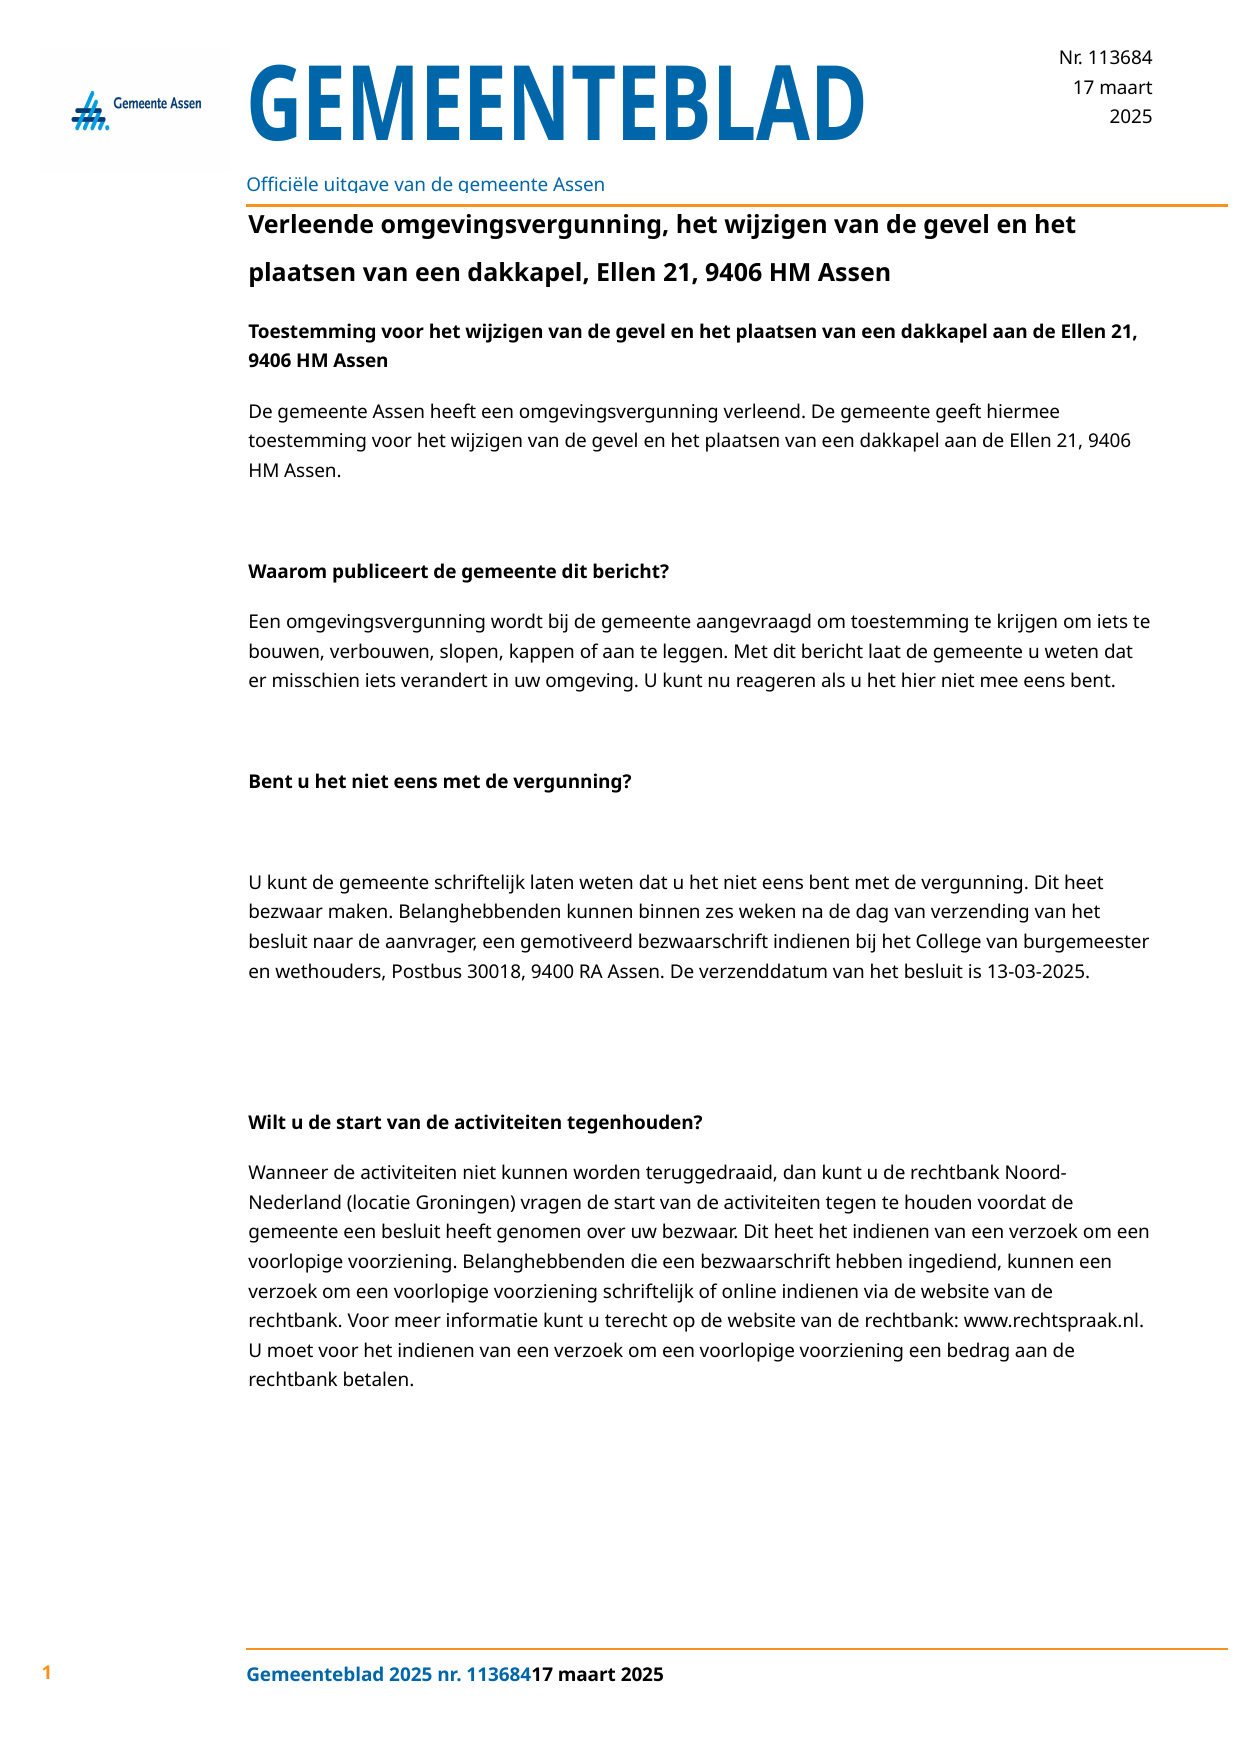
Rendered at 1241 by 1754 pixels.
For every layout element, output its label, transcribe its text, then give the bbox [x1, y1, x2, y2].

text Verleende omgevingsvergunning, het wijzigen van de gevel en het plaatsen van een dakkapel, Ellen 21, 9406 HM Assen [248, 207, 1152, 288]
text Wilt u de start van de activiteiten tegenhouden? [248, 1109, 1152, 1135]
text Wanneer de activiteiten niet kunnen worden teruggedraaid, dan kunt u de rechtbank Noord-Nederland (locatie Groningen) vragen de start van de activiteiten tegen te houden voordat de gemeente een besluit heeft genomen over uw bezwaar. Dit heet het indienen van een verzoek om een voorlopige voorziening. Belanghebbenden die een bezwaarschrift hebben ingediend, kunnen een verzoek om een voorlopige voorziening schriftelijk of online indienen via de website van de rechtbank. Voor meer informatie kunt u terecht op de website van de rechtbank: www.rechtspraak.nl. U moet voor het indienen van een verzoek om een voorlopige voorziening een bedrag aan de rechtbank betalen. [248, 1159, 1152, 1392]
text Toestemming voor het wijzigen van de gevel en het plaatsen van een dakkapel aan de Ellen 21, 9406 HM Assen [248, 318, 1152, 373]
text U kunt de gemeente schriftelijk laten weten dat u het niet eens bent met de vergunning. Dit heet bezwaar maken. Belanghebbenden kunnen binnen zes weken na de dag van verzending van het besluit naar de aanvrager, een gemotiveerd bezwaarschrift indienen bij het College van burgemeester en wethouders, Postbus 30018, 9400 RA Assen. De verzenddatum van het besluit is 13-03-2025. [248, 869, 1152, 984]
text De gemeente Assen heeft een omgevingsvergunning verleend. De gemeente geeft hiermee toestemming voor het wijzigen van de gevel en het plaatsen van een dakkapel aan de Ellen 21, 9406 HM Assen. [248, 398, 1152, 483]
text Een omgevingsvergunning wordt bij de gemeente aangevraagd om toestemming te krijgen om iets te bouwen, verbouwen, slopen, kappen of aan te leggen. Met dit bericht laat de gemeente u weten dat er misschien iets verandert in uw omgeving. U kunt nu reageren als u het hier niet mee eens bent. [248, 608, 1152, 693]
text Waarom publiceert de gemeente dit bericht? [248, 558, 1152, 584]
picture [41, 47, 231, 172]
text Bent u het niet eens met de vergunning? [248, 768, 1152, 794]
